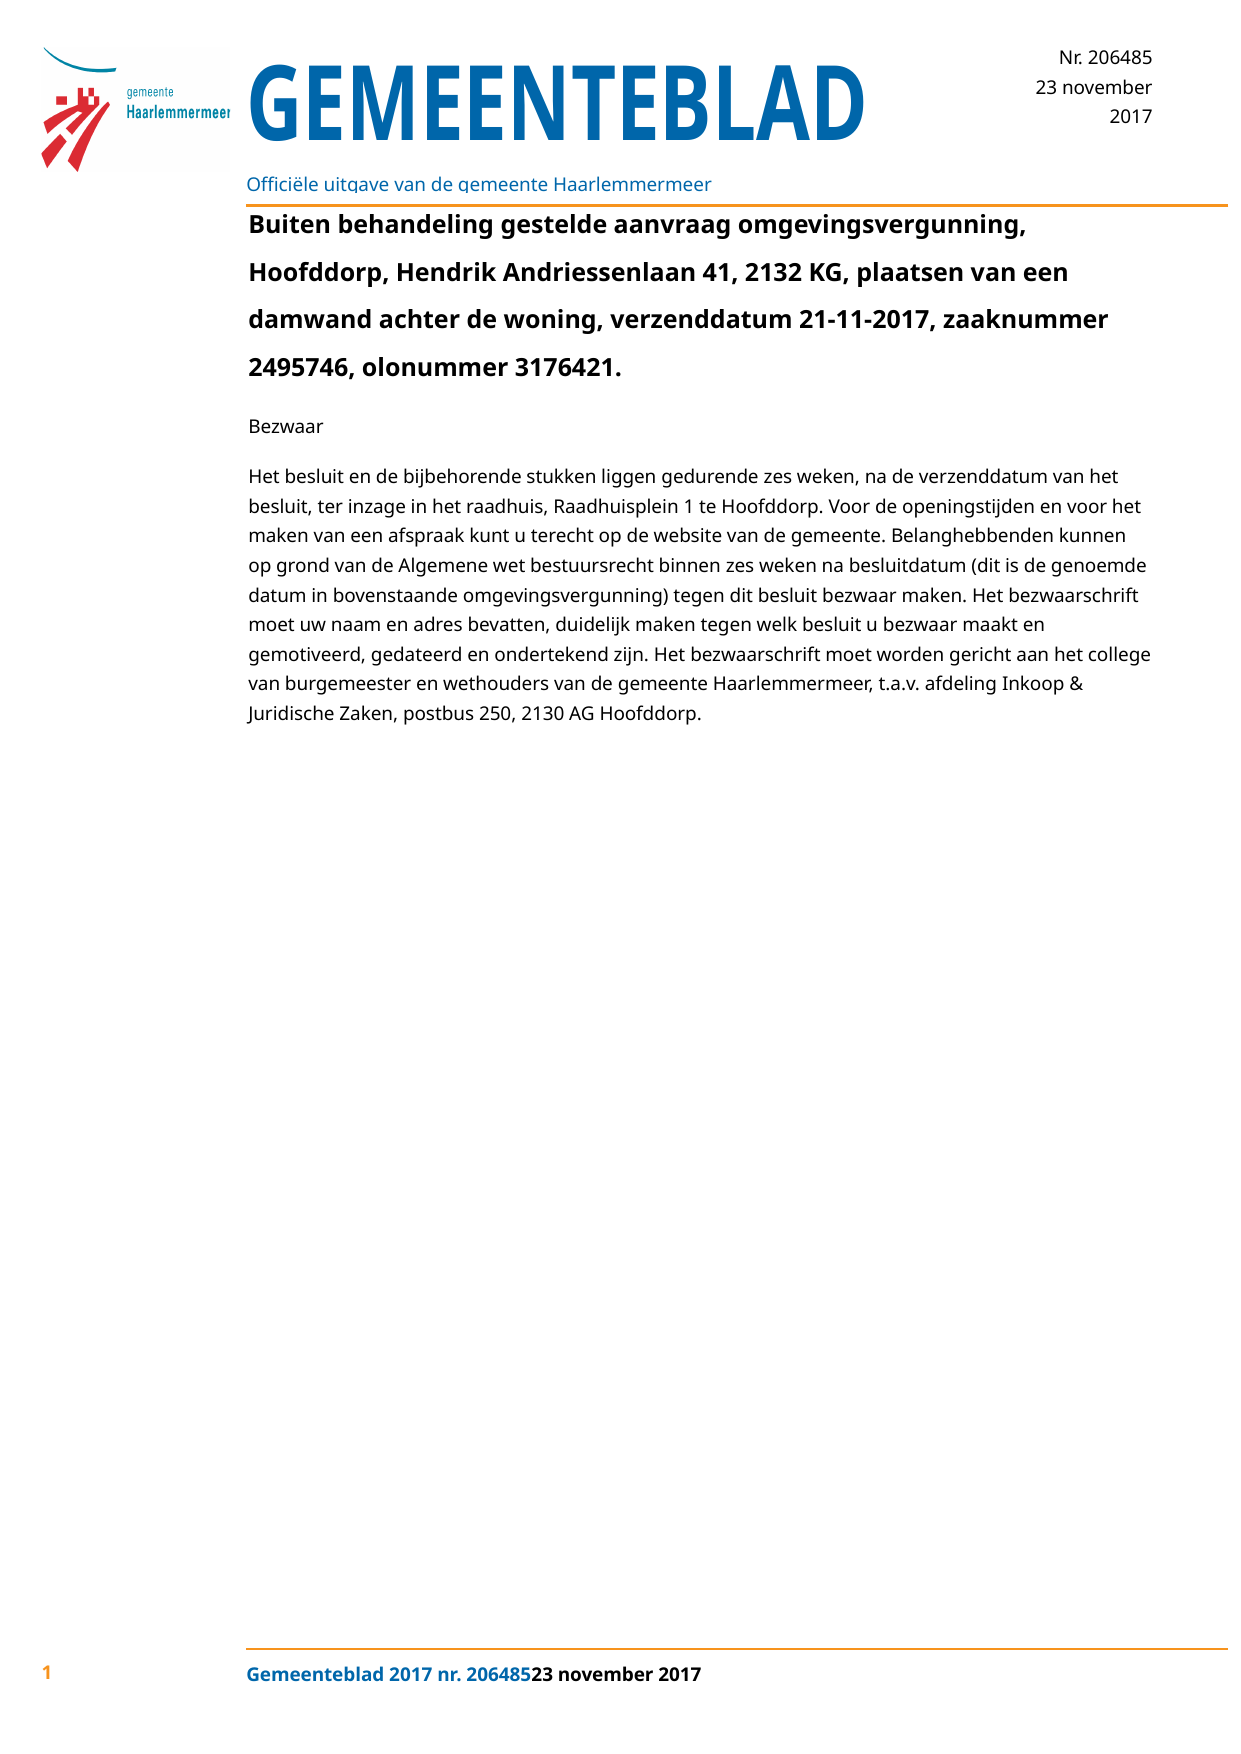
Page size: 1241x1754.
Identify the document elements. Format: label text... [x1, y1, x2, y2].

text Buiten behandeling gestelde aanvraag omgevingsvergunning, Hoofddorp, Hendrik Andriessenlaan 41, 2132 KG, plaatsen van een damwand achter de woning, verzenddatum 21-11-2017, zaaknummer 2495746, olonummer 3176421. [248, 207, 1152, 384]
text Bezwaar [248, 413, 1152, 439]
text Het besluit en de bijbehorende stukken liggen gedurende zes weken, na de verzenddatum van het besluit, ter inzage in het raadhuis, Raadhuisplein 1 te Hoofddorp. Voor de openingstijden en voor het maken van een afspraak kunt u terecht op de website van de gemeente. Belanghebbenden kunnen op grond van de Algemene wet bestuursrecht binnen zes weken na besluitdatum (dit is de genoemde datum in bovenstaande omgevingsvergunning) tegen dit besluit bezwaar maken. Het bezwaarschrift moet uw naam en adres bevatten, duidelijk maken tegen welk besluit u bezwaar maakt en gemotiveerd, gedateerd en ondertekend zijn. Het bezwaarschrift moet worden gericht aan het college van burgemeester en wethouders van de gemeente Haarlemmermeer, t.a.v. afdeling Inkoop & Juridische Zaken, postbus 250, 2130 AG Hoofddorp. [248, 463, 1152, 726]
picture [41, 47, 231, 172]
